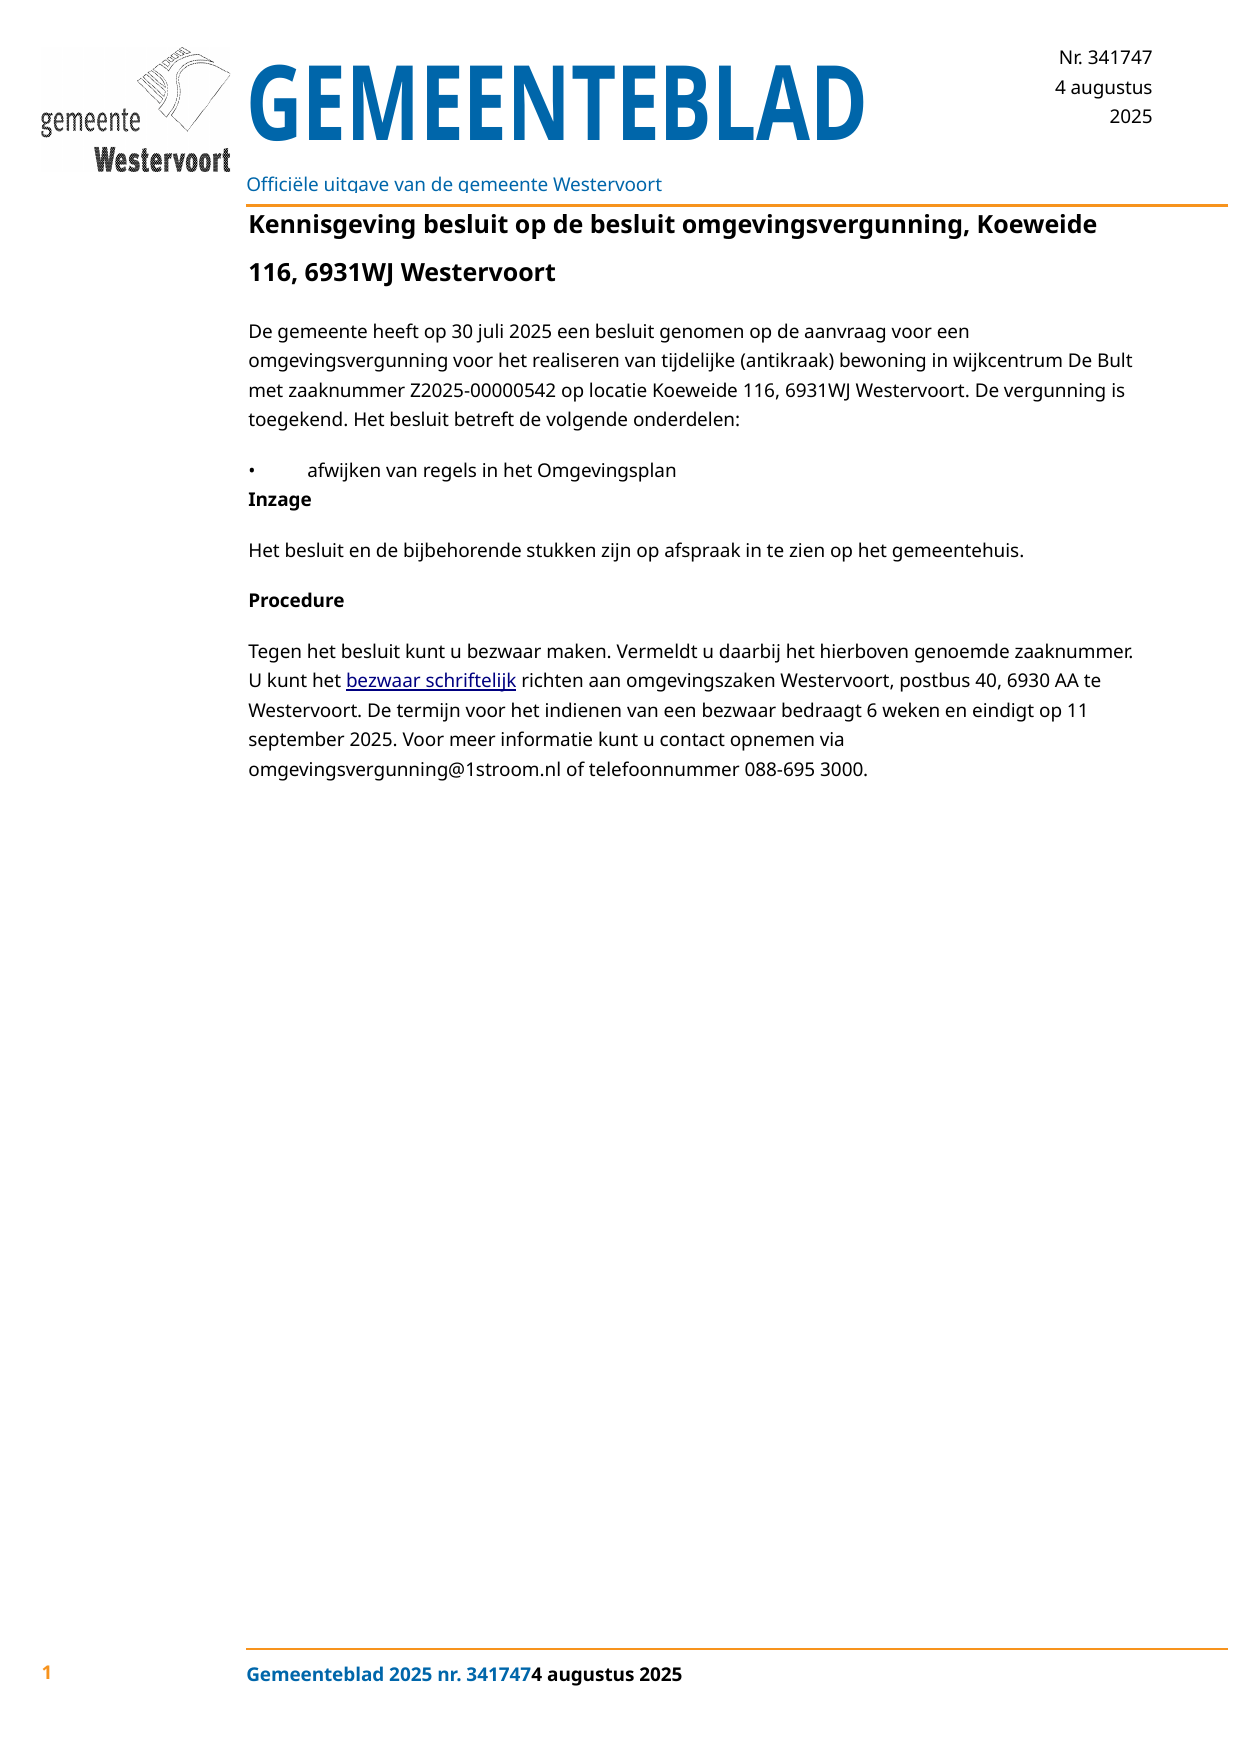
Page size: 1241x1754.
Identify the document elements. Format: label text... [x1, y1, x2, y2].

picture [41, 47, 231, 172]
list afwijken van regels in het Omgevingsplan [248, 457, 1152, 483]
text Kennisgeving besluit op de besluit omgevingsvergunning, Koeweide 116, 6931WJ Westervoort [248, 207, 1152, 288]
text Inzage [248, 487, 1152, 512]
text Procedure [248, 587, 1152, 613]
text Het besluit en de bijbehorende stukken zijn op afspraak in te zien op het gemeentehuis. [248, 537, 1152, 563]
text Tegen het besluit kunt u bezwaar maken. Vermeldt u daarbij het hierboven genoemde zaaknummer. U kunt het bezwaar schriftelijk richten aan omgevingszaken Westervoort, postbus 40, 6930 AA te Westervoort. De termijn voor het indienen van een bezwaar bedraagt 6 weken en eindigt op 11 september 2025. Voor meer informatie kunt u contact opnemen via omgevingsvergunning@1stroom.nl of telefoonnummer 088-695 3000. [248, 638, 1152, 782]
text De gemeente heeft op 30 juli 2025 een besluit genomen op de aanvraag voor een omgevingsvergunning voor het realiseren van tijdelijke (antikraak) bewoning in wijkcentrum De Bult met zaaknummer Z2025-00000542 op locatie Koeweide 116, 6931WJ Westervoort. De vergunning is toegekend. Het besluit betreft de volgende onderdelen: [248, 318, 1152, 432]
